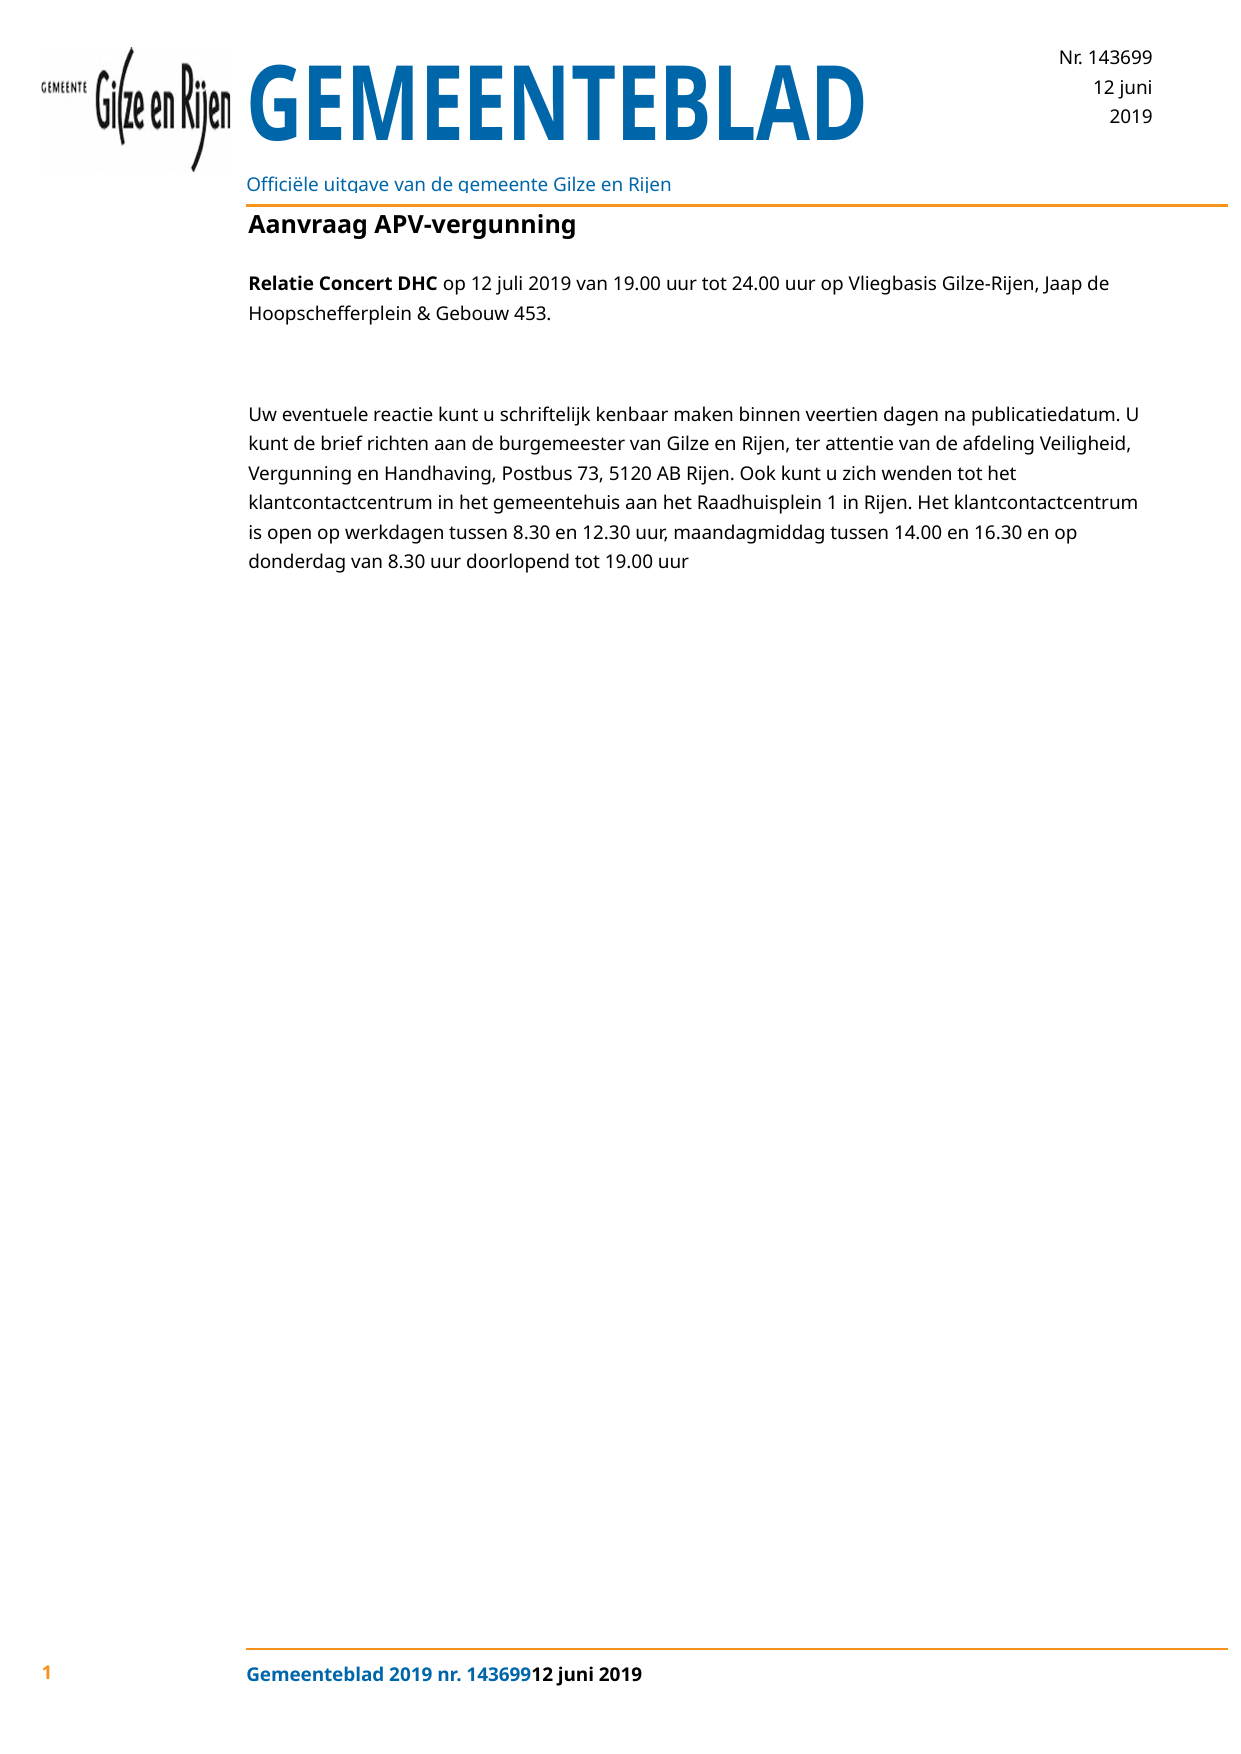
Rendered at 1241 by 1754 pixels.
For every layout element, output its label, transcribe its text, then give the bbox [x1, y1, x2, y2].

picture [41, 47, 231, 172]
text Aanvraag APV-vergunning [248, 207, 1152, 241]
text Uw eventuele reactie kunt u schriftelijk kenbaar maken binnen veertien dagen na publicatiedatum. U kunt de brief richten aan de burgemeester van Gilze en Rijen, ter attentie van de afdeling Veiligheid, Vergunning en Handhaving, Postbus 73, 5120 AB Rijen. Ook kunt u zich wenden tot het klantcontactcentrum in het gemeentehuis aan het Raadhuisplein 1 in Rijen. Het klantcontactcentrum is open op werkdagen tussen 8.30 en 12.30 uur, maandagmiddag tussen 14.00 en 16.30 en op donderdag van 8.30 uur doorlopend tot 19.00 uur [248, 401, 1152, 574]
text Relatie Concert DHC op 12 juli 2019 van 19.00 uur tot 24.00 uur op Vliegbasis Gilze-Rijen, Jaap de Hoopschefferplein & Gebouw 453. [248, 270, 1152, 326]
